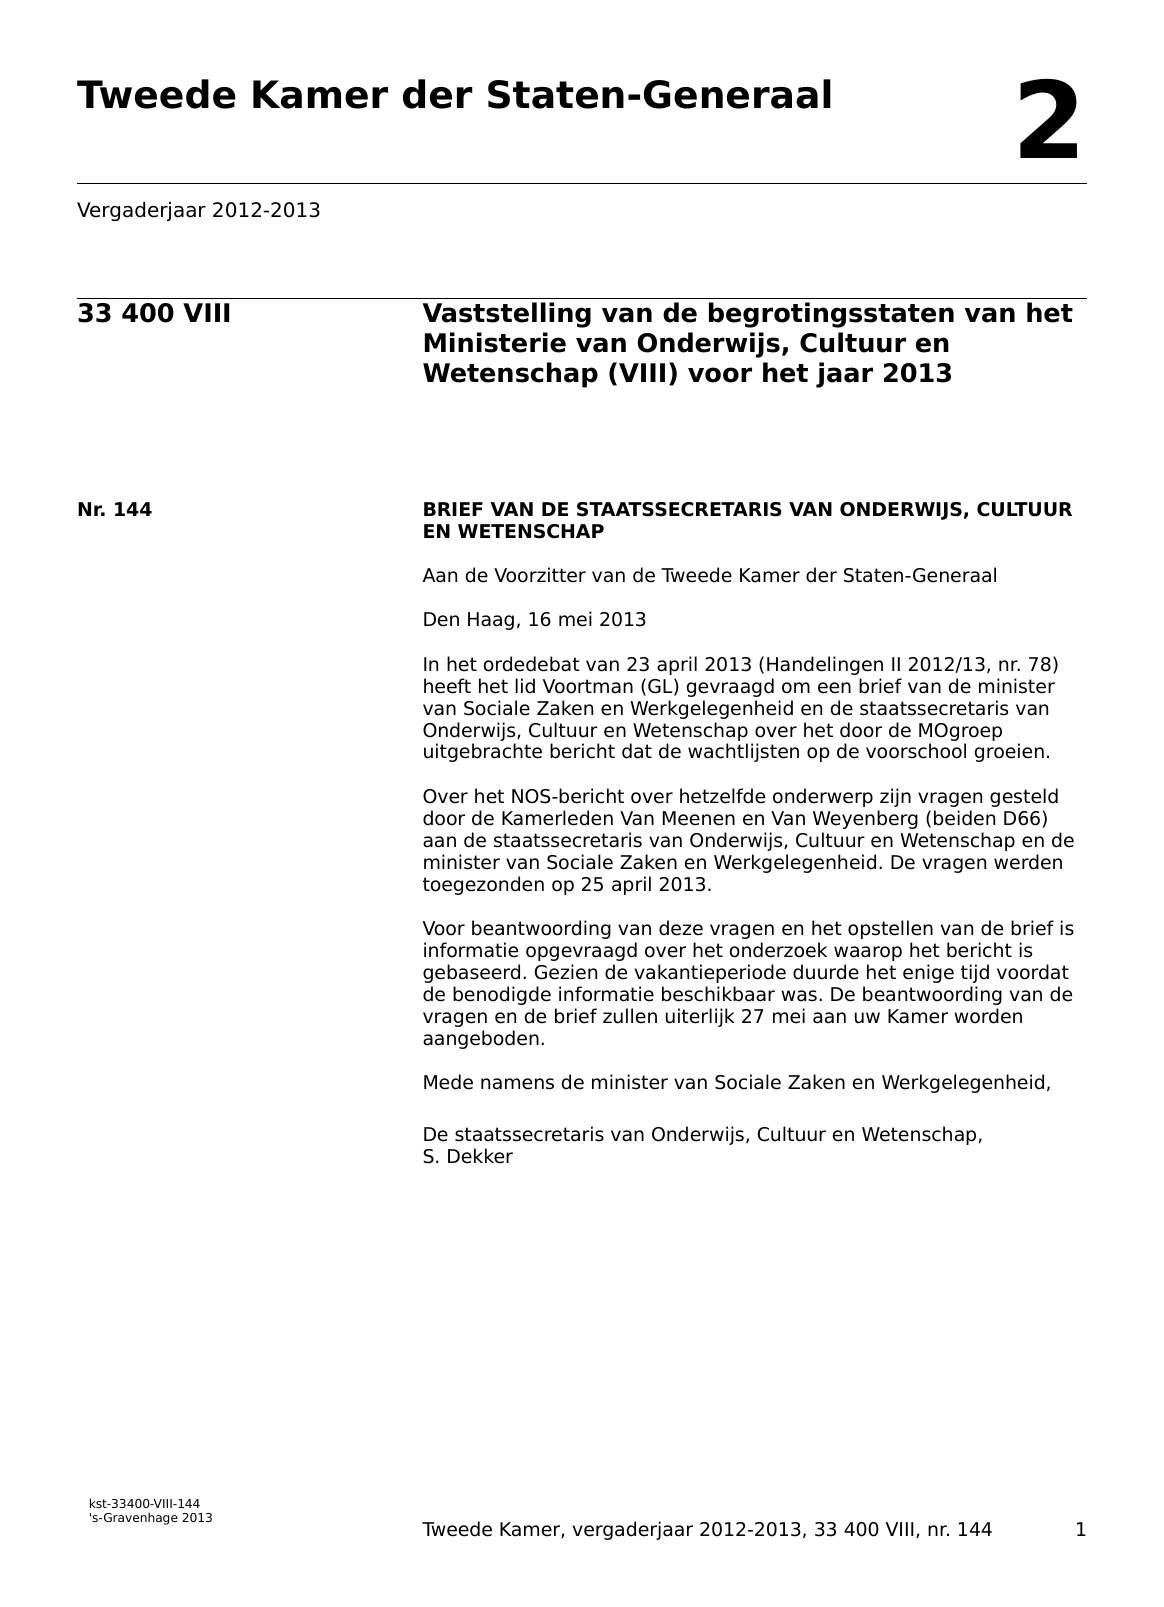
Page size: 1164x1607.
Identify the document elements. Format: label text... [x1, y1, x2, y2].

text Voor beantwoording van deze vragen en het opstellen van de brief is informatie opgevraagd over het onderzoek waarop het bericht is gebaseerd. Gezien de vakantieperiode duurde het enige tijd voordat de benodigde informatie beschikbaar was. De beantwoording van de vragen en de brief zullen uiterlijk 27 mei aan uw Kamer worden aangeboden. [422, 918, 1087, 1049]
table_header 2 [886, 59, 1087, 183]
text Over het NOS-bericht over hetzelfde onderwerp zijn vragen gesteld door de Kamerleden Van Meenen en Van Weyenberg (beiden D66) aan de staatssecretaris van Onderwijs, Cultuur en Wetenschap en de minister van Sociale Zaken en Werkgelegenheid. De vragen werden toegezonden op 25 april 2013. [422, 786, 1087, 896]
text Den Haag, 16 mei 2013 [422, 609, 1087, 631]
table_cell Vergaderjaar 2012-2013 [77, 184, 1087, 298]
table_header Tweede Kamer der Staten-Generaal [77, 59, 886, 183]
text De staatssecretaris van Onderwijs, Cultuur en Wetenschap, S. Dekker [422, 1124, 1087, 1168]
text Aan de Voorzitter van de Tweede Kamer der Staten-Generaal [422, 565, 1087, 587]
text Mede namens de minister van Sociale Zaken en Werkgelegenheid, [422, 1072, 1087, 1094]
subtitle 33 400 VIII Vaststelling van de begrotingsstaten van het Ministerie van Onderwijs, Cultuur en Wetenschap (VIII) voor het jaar 2013 [77, 299, 1087, 388]
text 's-Gravenhage 2013 [88, 1511, 323, 1525]
subtitle Nr. 144 BRIEF VAN DE STAATSSECRETARIS VAN ONDERWIJS, CULTUUR EN WETENSCHAP [77, 499, 1087, 543]
text In het ordedebat van 23 april 2013 (Handelingen II 2012/13, nr. 78) heeft het lid Voortman (GL) gevraagd om een brief van de minister van Sociale Zaken en Werkgelegenheid en de staatssecretaris van Onderwijs, Cultuur en Wetenschap over het door de MOgroep uitgebrachte bericht dat de wachtlijsten op de voorschool groeien. [422, 653, 1087, 763]
text kst-33400-VIII-144 [88, 1497, 323, 1511]
